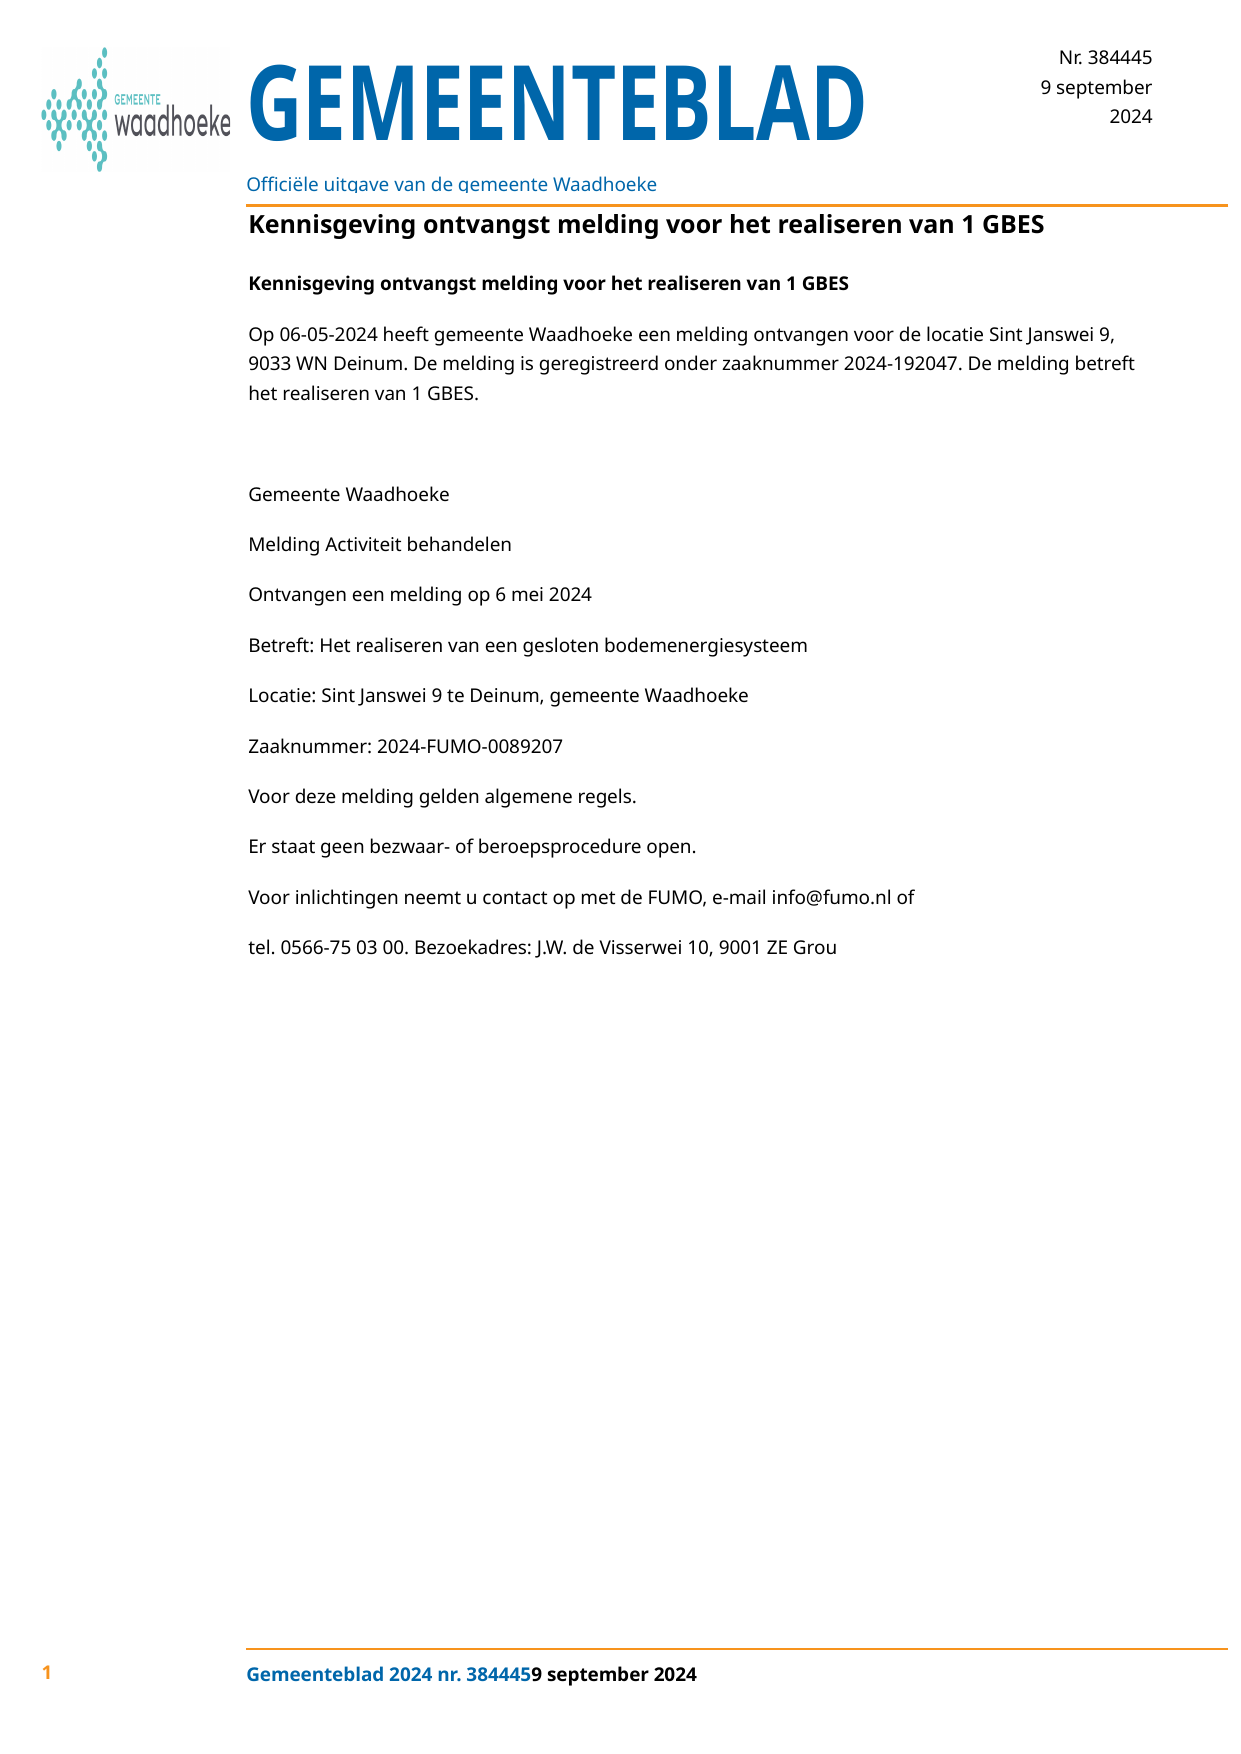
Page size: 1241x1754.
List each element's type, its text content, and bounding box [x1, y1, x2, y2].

text Kennisgeving ontvangst melding voor het realiseren van 1 GBES [248, 207, 1152, 241]
text Betreft: Het realiseren van een gesloten bodemenergiesysteem [248, 632, 1152, 658]
text Voor inlichtingen neemt u contact op met de FUMO, e-mail info@fumo.nl of [248, 884, 1152, 910]
text Er staat geen bezwaar- of beroepsprocedure open. [248, 834, 1152, 859]
text Zaaknummer: 2024-FUMO-0089207 [248, 733, 1152, 758]
text Op 06-05-2024 heeft gemeente Waadhoeke een melding ontvangen voor de locatie Sint Janswei 9, 9033 WN Deinum. De melding is geregistreerd onder zaaknummer 2024-192047. De melding betreft het realiseren van 1 GBES. [248, 321, 1152, 406]
picture [41, 47, 231, 172]
text tel. 0566-75 03 00. Bezoekadres: J.W. de Visserwei 10, 9001 ZE Grou [248, 934, 1152, 960]
text Voor deze melding gelden algemene regels. [248, 783, 1152, 809]
text Kennisgeving ontvangst melding voor het realiseren van 1 GBES [248, 270, 1152, 296]
text Gemeente Waadhoeke [248, 481, 1152, 506]
text Locatie: Sint Janswei 9 te Deinum, gemeente Waadhoeke [248, 682, 1152, 708]
text Melding Activiteit behandelen [248, 531, 1152, 557]
text Ontvangen een melding op 6 mei 2024 [248, 582, 1152, 607]
